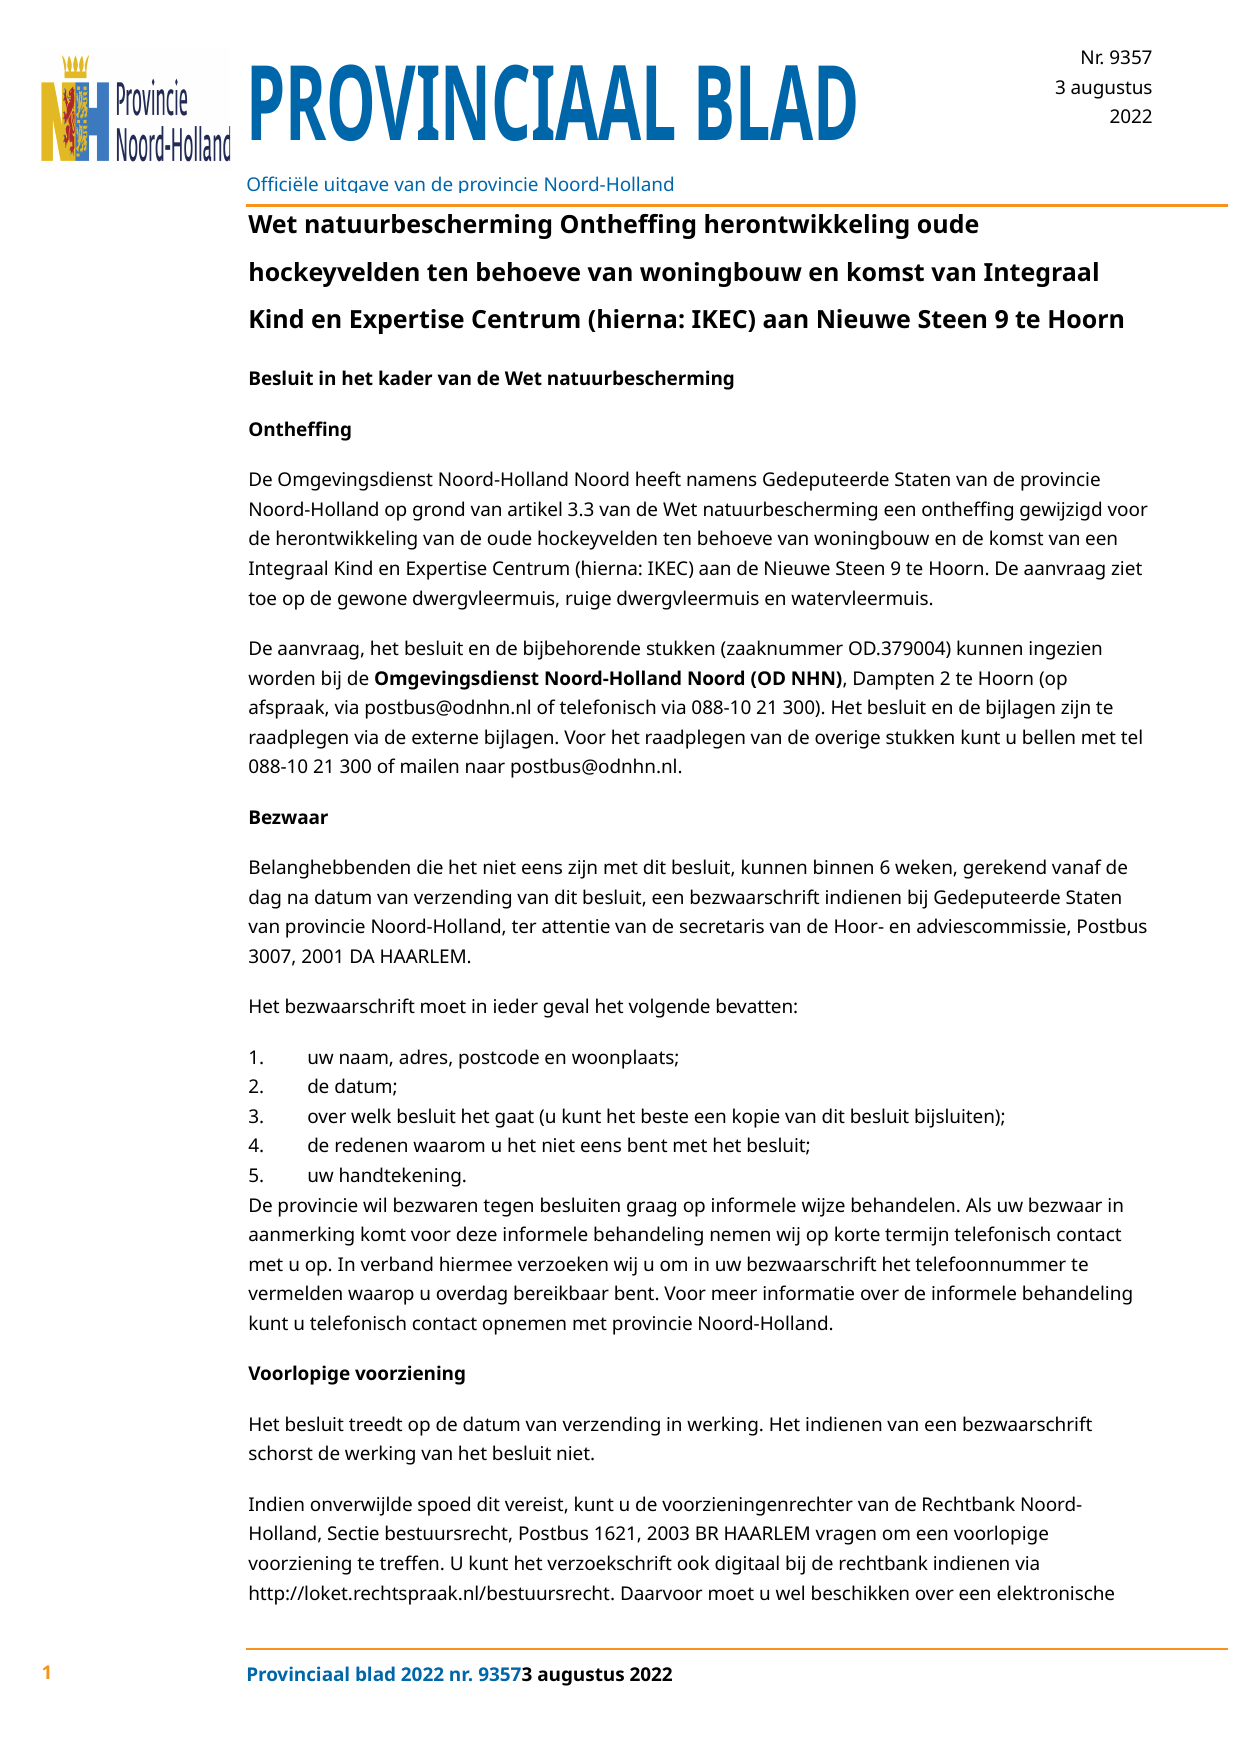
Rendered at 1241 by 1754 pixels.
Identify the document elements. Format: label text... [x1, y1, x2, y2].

text De provincie wil bezwaren tegen besluiten graag op informele wijze behandelen. Als uw bezwaar in aanmerking komt voor deze informele behandeling nemen wij op korte termijn telefonisch contact met u op. In verband hiermee verzoeken wij u om in uw bezwaarschrift het telefoonnummer te vermelden waarop u overdag bereikbaar bent. Voor meer informatie over de informele behandeling kunt u telefonisch contact opnemen met provincie Noord-Holland. [248, 1192, 1152, 1336]
list uw handtekening. [248, 1162, 1152, 1188]
text Besluit in het kader van de Wet natuurbescherming [248, 366, 1152, 391]
text Het besluit treedt op de datum van verzending in werking. Het indienen van een bezwaarschrift schorst de werking van het besluit niet. [248, 1411, 1152, 1466]
picture [41, 47, 231, 172]
text Indien onverwijlde spoed dit vereist, kunt u de voorzieningenrechter van de Rechtbank Noord-Holland, Sectie bestuursrecht, Postbus 1621, 2003 BR HAARLEM vragen om een voorlopige voorziening te treffen. U kunt het verzoekschrift ook digitaal bij de rechtbank indienen via http://loket.rechtspraak.nl/bestuursrecht. Daarvoor moet u wel beschikken over een elektronische [248, 1491, 1152, 1605]
list over welk besluit het gaat (u kunt het beste een kopie van dit besluit bijsluiten); [248, 1103, 1152, 1129]
text De Omgevingsdienst Noord-Holland Noord heeft namens Gedeputeerde Staten van de provincie Noord-Holland op grond van artikel 3.3 van de Wet natuurbescherming een ontheffing gewijzigd voor de herontwikkeling van de oude hockeyvelden ten behoeve van woningbouw en de komst van een Integraal Kind en Expertise Centrum (hierna: IKEC) aan de Nieuwe Steen 9 te Hoorn. De aanvraag ziet toe op de gewone dwergvleermuis, ruige dwergvleermuis en watervleermuis. [248, 466, 1152, 610]
text Bezwaar [248, 804, 1152, 829]
text Wet natuurbescherming Ontheffing herontwikkeling oude hockeyvelden ten behoeve van woningbouw en komst van Integraal Kind en Expertise Centrum (hierna: IKEC) aan Nieuwe Steen 9 te Hoorn [248, 207, 1152, 336]
text Voorlopige voorziening [248, 1361, 1152, 1386]
text Ontheffing [248, 416, 1152, 442]
list de redenen waarom u het niet eens bent met het besluit; [248, 1133, 1152, 1158]
text Belanghebbenden die het niet eens zijn met dit besluit, kunnen binnen 6 weken, gerekend vanaf de dag na datum van verzending van dit besluit, een bezwaarschrift indienen bij Gedeputeerde Staten van provincie Noord-Holland, ter attentie van de secretaris van de Hoor- en adviescommissie, Postbus 3007, 2001 DA HAARLEM. [248, 854, 1152, 969]
text De aanvraag, het besluit en de bijbehorende stukken (zaaknummer OD.379004) kunnen ingezien worden bij de Omgevingsdienst Noord-Holland Noord (OD NHN), Dampten 2 te Hoorn (op afspraak, via postbus@odnhn.nl of telefonisch via 088-10 21 300). Het besluit en de bijlagen zijn te raadplegen via de externe bijlagen. Voor het raadplegen van de overige stukken kunt u bellen met tel 088-10 21 300 of mailen naar postbus@odnhn.nl. [248, 635, 1152, 779]
list uw naam, adres, postcode en woonplaats; [248, 1044, 1152, 1069]
text Het bezwaarschrift moet in ieder geval het volgende bevatten: [248, 993, 1152, 1019]
list de datum; [248, 1073, 1152, 1099]
